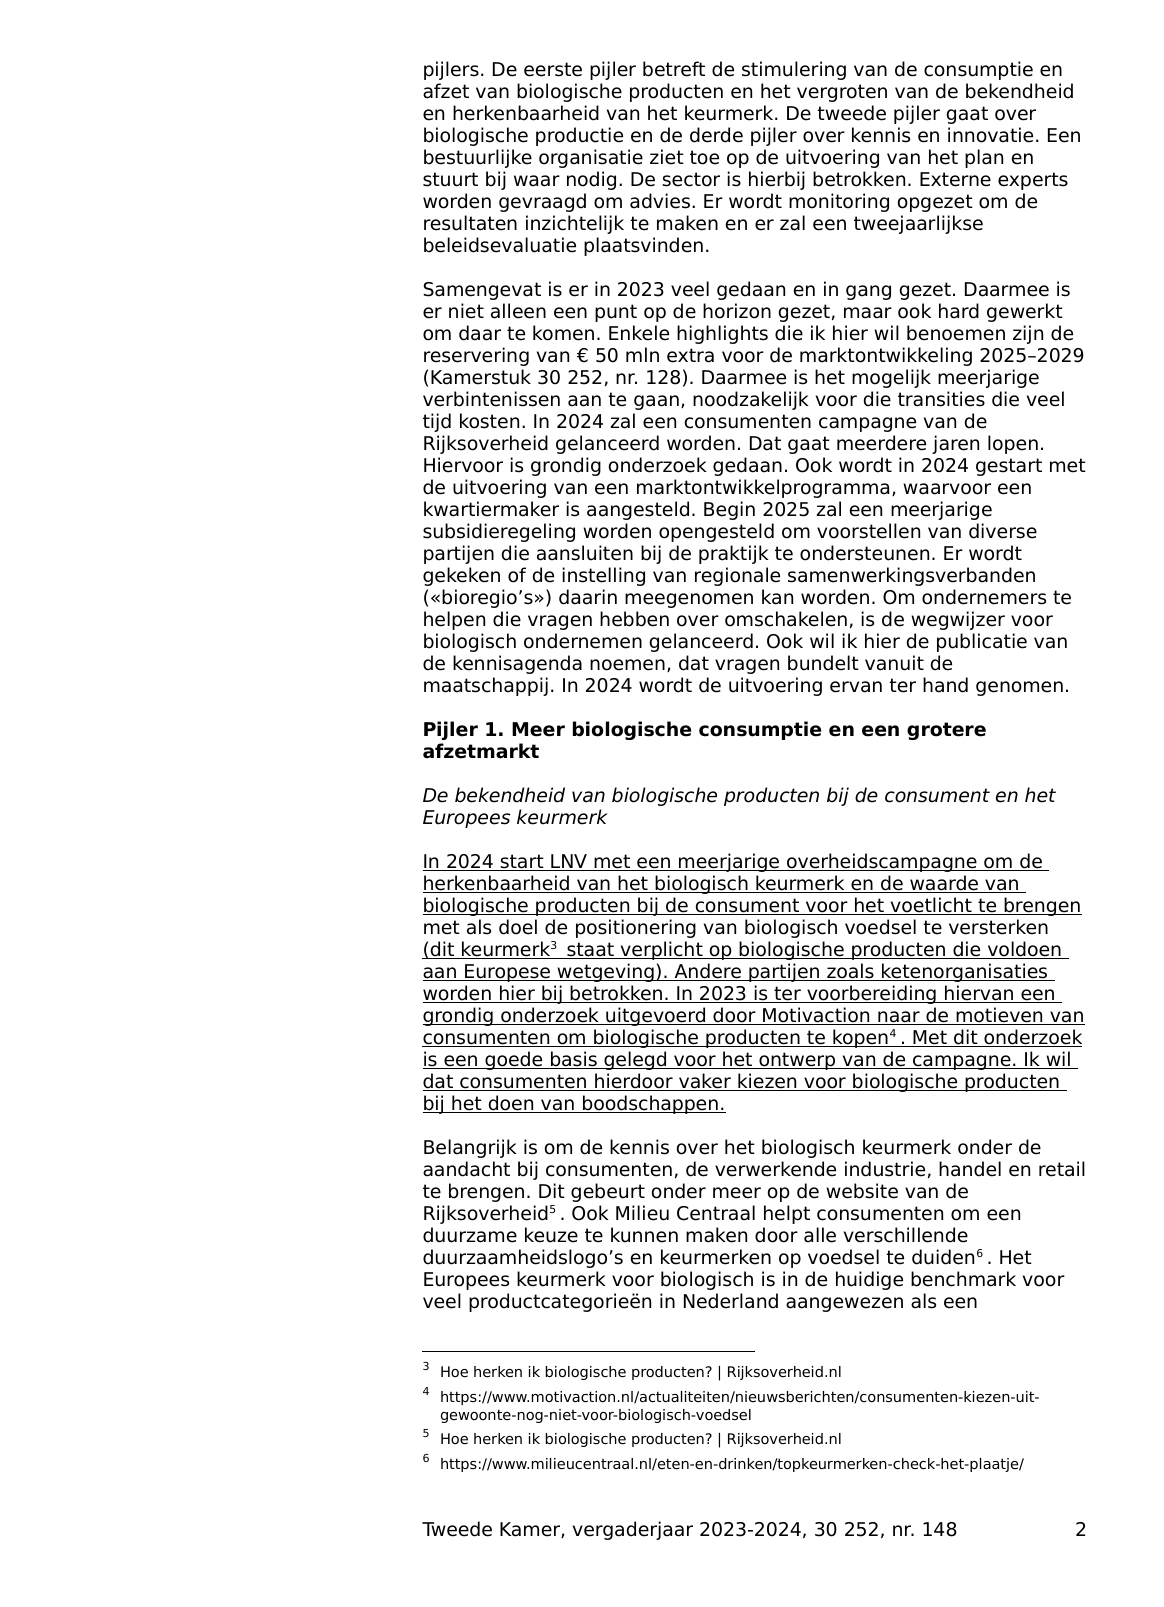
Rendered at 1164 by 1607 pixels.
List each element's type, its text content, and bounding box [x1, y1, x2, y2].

text In 2024 start LNV met een meerjarige overheidscampagne om de herkenbaarheid van het biologisch keurmerk en de waarde van biologische producten bij de consument voor het voetlicht te brengen met als doel de positionering van biologisch voedsel te versterken (dit keurmerk staat verplicht op biologische producten die voldoen aan Europese wetgeving). Andere partijen zoals ketenorganisaties worden hier bij betrokken. In 2023 is ter voorbereiding hiervan een grondig onderzoek uitgevoerd door Motivaction naar de motieven van consumenten om biologische producten te kopen. Met dit onderzoek is een goede basis gelegd voor het ontwerp van de campagne. Ik wil dat consumenten hierdoor vaker kiezen voor biologische producten bij het doen van boodschappen. [422, 851, 1087, 1115]
text Samengevat is er in 2023 veel gedaan en in gang gezet. Daarmee is er niet alleen een punt op de horizon gezet, maar ook hard gewerkt om daar te komen. Enkele highlights die ik hier wil benoemen zijn de reservering van € 50 mln extra voor de marktontwikkeling 2025–2029 (Kamerstuk 30 252, nr. 128). Daarmee is het mogelijk meerjarige verbintenissen aan te gaan, noodzakelijk voor die transities die veel tijd kosten. In 2024 zal een consumenten campagne van de Rijksoverheid gelanceerd worden. Dat gaat meerdere jaren lopen. Hiervoor is grondig onderzoek gedaan. Ook wordt in 2024 gestart met de uitvoering van een marktontwikkelprogramma, waarvoor een kwartiermaker is aangesteld. Begin 2025 zal een meerjarige subsidieregeling worden opengesteld om voorstellen van diverse partijen die aansluiten bij de praktijk te ondersteunen. Er wordt gekeken of de instelling van regionale samenwerkingsverbanden («bioregio’s») daarin meegenomen kan worden. Om ondernemers te helpen die vragen hebben over omschakelen, is de wegwijzer voor biologisch ondernemen gelanceerd. Ook wil ik hier de publicatie van de kennisagenda noemen, dat vragen bundelt vanuit de maatschappij. In 2024 wordt de uitvoering ervan ter hand genomen. [422, 279, 1087, 697]
text pijlers. De eerste pijler betreft de stimulering van de consumptie en afzet van biologische producten en het vergroten van de bekendheid en herkenbaarheid van het keurmerk. De tweede pijler gaat over biologische productie en de derde pijler over kennis en innovatie. Een bestuurlijke organisatie ziet toe op de uitvoering van het plan en stuurt bij waar nodig. De sector is hierbij betrokken. Externe experts worden gevraagd om advies. Er wordt monitoring opgezet om de resultaten inzichtelijk te maken en er zal een tweejaarlijkse beleidsevaluatie plaatsvinden. [422, 59, 1087, 257]
text https://www.milieucentraal.nl/eten-en-drinken/topkeurmerken-check-het-plaatje/ [422, 1452, 1087, 1474]
text https://www.motivaction.nl/actualiteiten/nieuwsberichten/consumenten-kiezen-uit-gewoonte-nog-niet-voor-biologisch-voedsel [422, 1385, 1087, 1424]
subtitle De bekendheid van biologische producten bij de consument en het Europees keurmerk [422, 785, 1087, 829]
text Hoe herken ik biologische producten? | Rijksoverheid.nl [422, 1427, 1087, 1449]
subtitle Pijler 1. Meer biologische consumptie en een grotere afzetmarkt [422, 719, 1087, 763]
text Belangrijk is om de kennis over het biologisch keurmerk onder de aandacht bij consumenten, de verwerkende industrie, handel en retail te brengen. Dit gebeurt onder meer op de website van de Rijksoverheid. Ook Milieu Centraal helpt consumenten om een duurzame keuze te kunnen maken door alle verschillende duurzaamheidslogo’s en keurmerken op voedsel te duiden. Het Europees keurmerk voor biologisch is in de huidige benchmark voor veel productcategorieën in Nederland aangewezen als een [422, 1137, 1087, 1313]
text Hoe herken ik biologische producten? | Rijksoverheid.nl [422, 1360, 1087, 1382]
